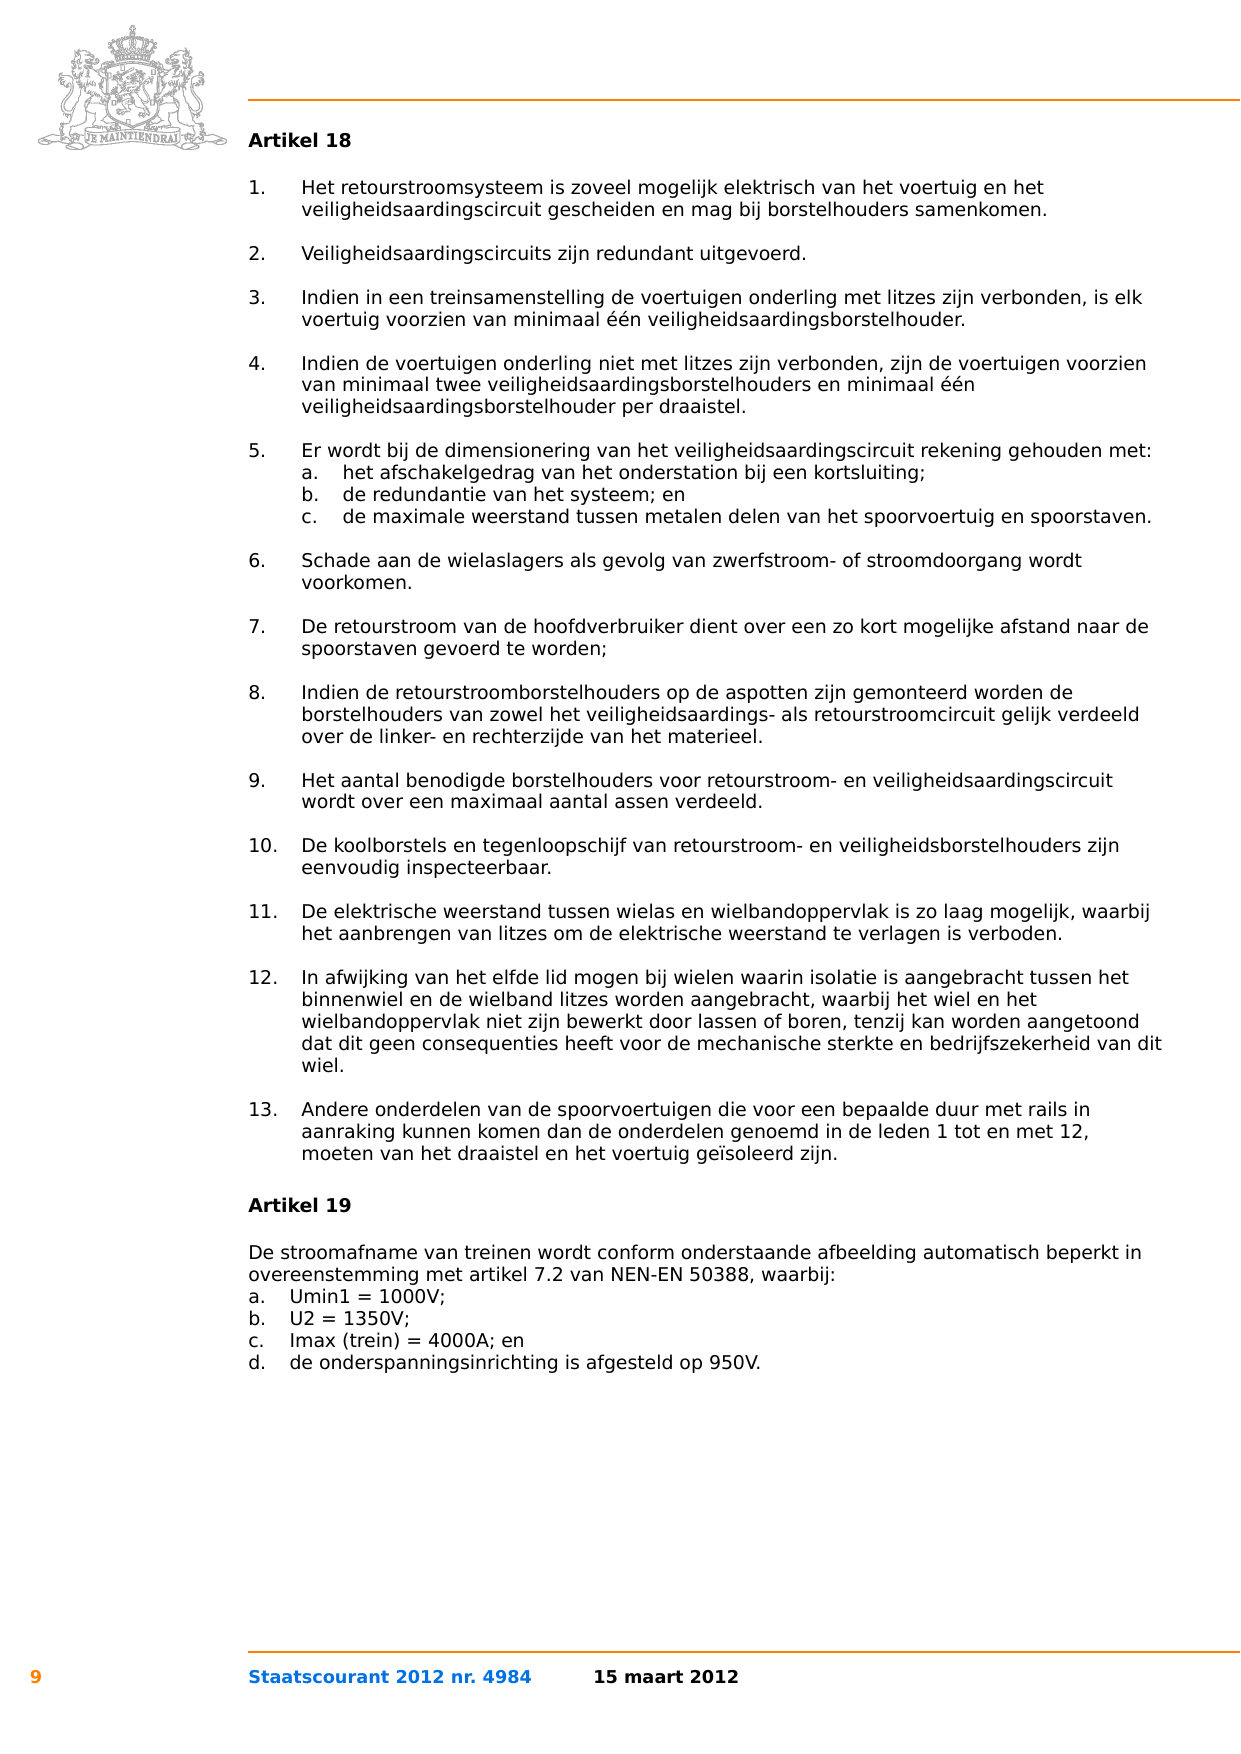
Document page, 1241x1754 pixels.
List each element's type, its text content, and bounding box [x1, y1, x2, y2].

text 3. Indien in een treinsamenstelling de voertuigen onderling met litzes zijn verbonden, is elk voertuig voorzien van minimaal één veiligheidsaardingsborstelhouder. [248, 287, 1163, 331]
text 1. Het retourstroomsysteem is zoveel mogelijk elektrisch van het voertuig en het veiligheidsaardingscircuit gescheiden en mag bij borstelhouders samenkomen. [248, 177, 1163, 221]
text 10. De koolborstels en tegenloopschijf van retourstroom- en veiligheidsborstelhouders zijn eenvoudig inspecteerbaar. [248, 835, 1163, 879]
text c. de maximale weerstand tussen metalen delen van het spoorvoertuig en spoorstaven. [301, 506, 1163, 528]
text 7. De retourstroom van de hoofdverbruiker dient over een zo kort mogelijke afstand naar de spoorstaven gevoerd te worden; [248, 616, 1163, 660]
text 5. Er wordt bij de dimensionering van het veiligheidsaardingscircuit rekening gehouden met: [248, 440, 1163, 462]
text 4. Indien de voertuigen onderling niet met litzes zijn verbonden, zijn de voertuigen voorzien van minimaal twee veiligheidsaardingsborstelhouders en minimaal één veiligheidsaardingsborstelhouder per draaistel. [248, 352, 1163, 418]
subtitle Artikel 18 [248, 130, 1163, 152]
text b. U2 = 1350V; [248, 1308, 1163, 1329]
text a. Umin1 = 1000V; [248, 1286, 1163, 1308]
text d. de onderspanningsinrichting is afgesteld op 950V. [248, 1352, 1163, 1373]
text 12. In afwijking van het elfde lid mogen bij wielen waarin isolatie is aangebracht tussen het binnenwiel en de wielband litzes worden aangebracht, waarbij het wiel en het wielbandoppervlak niet zijn bewerkt door lassen of boren, tenzij kan worden aangetoond dat dit geen consequenties heeft voor de mechanische sterkte en bedrijfszekerheid van dit wiel. [248, 967, 1163, 1077]
text 6. Schade aan de wielaslagers als gevolg van zwerfstroom- of stroomdoorgang wordt voorkomen. [248, 550, 1163, 594]
text 11. De elektrische weerstand tussen wielas en wielbandoppervlak is zo laag mogelijk, waarbij het aanbrengen van litzes om de elektrische weerstand te verlagen is verboden. [248, 901, 1163, 945]
text c. Imax (trein) = 4000A; en [248, 1329, 1163, 1352]
text b. de redundantie van het systeem; en [301, 484, 1163, 506]
text 13. Andere onderdelen van de spoorvoertuigen die voor een bepaalde duur met rails in aanraking kunnen komen dan de onderdelen genoemd in de leden 1 tot en met 12, moeten van het draaistel en het voertuig geïsoleerd zijn. [248, 1099, 1163, 1165]
picture [38, 25, 227, 150]
text 9. Het aantal benodigde borstelhouders voor retourstroom- en veiligheidsaardingscircuit wordt over een maximaal aantal assen verdeeld. [248, 769, 1163, 813]
text 2. Veiligheidsaardingscircuits zijn redundant uitgevoerd. [248, 243, 1163, 265]
text 8. Indien de retourstroomborstelhouders op de aspotten zijn gemonteerd worden de borstelhouders van zowel het veiligheidsaardings- als retourstroomcircuit gelijk verdeeld over de linker- en rechterzijde van het materieel. [248, 682, 1163, 748]
subtitle Artikel 19 [248, 1195, 1163, 1217]
text a. het afschakelgedrag van het onderstation bij een kortsluiting; [301, 462, 1163, 484]
text De stroomafname van treinen wordt conform onderstaande afbeelding automatisch beperkt in overeenstemming met artikel 7.2 van NEN-EN 50388, waarbij: [248, 1242, 1163, 1286]
